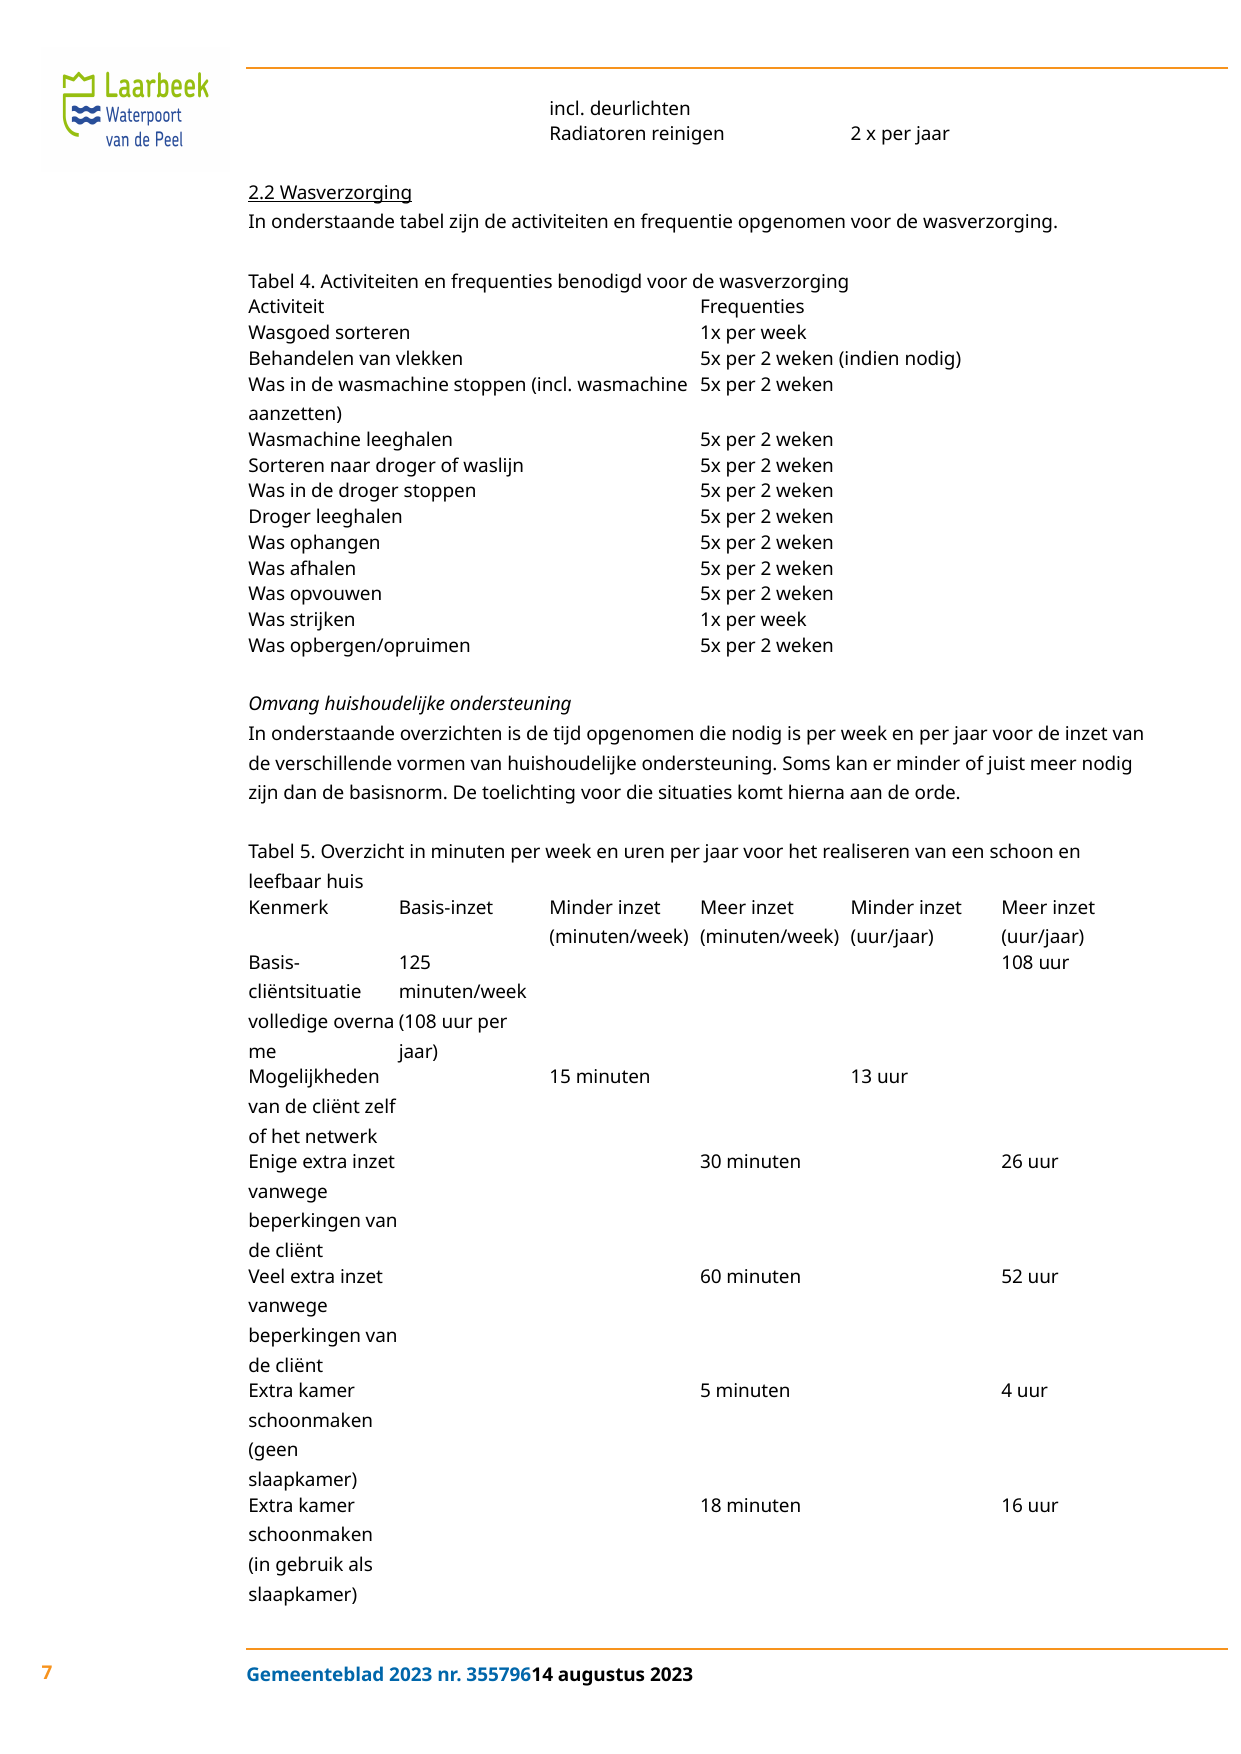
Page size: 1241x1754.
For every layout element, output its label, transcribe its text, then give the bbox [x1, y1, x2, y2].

table_cell Extra kamer schoonmaken (geen slaapkamer) [248, 1378, 398, 1492]
table_cell Basis-inzet [399, 894, 549, 949]
text In onderstaande tabel zijn de activiteiten en frequentie opgenomen voor de wasverzorging. [248, 209, 1152, 234]
table_cell [700, 949, 850, 1064]
table_cell 1x per week [700, 606, 1152, 632]
picture [41, 47, 231, 172]
table_cell 5x per 2 weken [700, 555, 1152, 581]
table_cell [399, 1149, 549, 1263]
table_header Tabel 5. Overzicht in minuten per week en uren per jaar voor het realiseren van een schoon en leefbaar huis [248, 839, 1152, 894]
table_cell 15 minuten [549, 1064, 700, 1148]
table_cell 5 minuten [700, 1378, 850, 1492]
table_cell [549, 1492, 700, 1606]
table_cell 13 uur [850, 1064, 1001, 1148]
table_cell Was afhalen [248, 555, 700, 581]
table_cell Behandelen van vlekken [248, 345, 700, 371]
text In onderstaande overzichten is de tijd opgenomen die nodig is per week en per jaar voor de inzet van de verschillende vormen van huishoudelijke ondersteuning. Soms kan er minder of juist meer nodig zijn dan de basisnorm. De toelichting voor die situaties komt hierna aan de orde. [248, 720, 1152, 805]
table_cell [549, 1263, 700, 1377]
table_cell [850, 95, 1152, 121]
table_cell 4 uur [1001, 1378, 1152, 1492]
table_cell [850, 1263, 1001, 1377]
table_cell 5x per 2 weken [700, 632, 1152, 658]
table_cell Wasgoed sorteren [248, 319, 700, 345]
table_cell [850, 1492, 1001, 1606]
table_cell [248, 95, 549, 146]
table_cell 5x per 2 weken [700, 478, 1152, 503]
table_cell Radiatoren reinigen [549, 121, 850, 146]
table_cell 5x per 2 weken [700, 529, 1152, 555]
table_cell [399, 1064, 549, 1148]
text Omvang huishoudelijke ondersteuning [248, 691, 1152, 716]
table_cell Kenmerk [248, 894, 398, 949]
table_cell [850, 1149, 1001, 1263]
table_cell Droger leeghalen [248, 503, 700, 529]
table_cell Was opbergen/opruimen [248, 632, 700, 658]
table_cell 5x per 2 weken [700, 452, 1152, 478]
table_cell Was strijken [248, 606, 700, 632]
table_cell 5x per 2 weken [700, 503, 1152, 529]
table_cell 52 uur [1001, 1263, 1152, 1377]
table_cell Meer inzet (minuten/week) [700, 894, 850, 949]
table_cell 108 uur [1001, 949, 1152, 1064]
table_cell Veel extra inzet vanwege beperkingen van de cliënt [248, 1263, 398, 1377]
table_cell Minder inzet (uur/jaar) [850, 894, 1001, 949]
table_cell Wasmachine leeghalen [248, 426, 700, 452]
table_cell Frequenties [700, 294, 1152, 319]
table_cell [549, 949, 700, 1064]
table_cell Extra kamer schoonmaken (in gebruik als slaapkamer) [248, 1492, 398, 1606]
table_cell incl. deurlichten [549, 95, 850, 121]
table_cell [850, 1378, 1001, 1492]
table_cell 5x per 2 weken [700, 581, 1152, 606]
table_cell Was ophangen [248, 529, 700, 555]
table_cell 26 uur [1001, 1149, 1152, 1263]
table_cell 1x per week [700, 319, 1152, 345]
table_cell [1001, 1064, 1152, 1148]
text 2.2 Wasverzorging [248, 179, 1152, 205]
table_cell 2 x per jaar [850, 121, 1152, 146]
table_cell [399, 1492, 549, 1606]
table_cell Was opvouwen [248, 581, 700, 606]
table_cell 60 minuten [700, 1263, 850, 1377]
table_cell [399, 1263, 549, 1377]
table_cell [549, 1149, 700, 1263]
table_cell 5x per 2 weken [700, 426, 1152, 452]
table_cell 5x per 2 weken (indien nodig) [700, 345, 1152, 371]
table_cell Meer inzet (uur/jaar) [1001, 894, 1152, 949]
table_cell Activiteit [248, 294, 700, 319]
table_cell [399, 1378, 549, 1492]
table_cell [549, 1378, 700, 1492]
table_cell 5x per 2 weken [700, 371, 1152, 426]
table_cell [700, 1064, 850, 1148]
table_cell Was in de droger stoppen [248, 478, 700, 503]
table_cell Enige extra inzet vanwege beperkingen van de cliënt [248, 1149, 398, 1263]
table_cell 125 minuten/week (108 uur per jaar) [399, 949, 549, 1064]
table_cell Basis-cliëntsituatie volledige overname [248, 949, 398, 1064]
table_header Tabel 4. Activiteiten en frequenties benodigd voor de wasverzorging [248, 268, 1152, 294]
table_cell Minder inzet (minuten/week) [549, 894, 700, 949]
table_cell Was in de wasmachine stoppen (incl. wasmachine aanzetten) [248, 371, 700, 426]
table_cell Mogelijkheden van de cliënt zelf of het netwerk [248, 1064, 398, 1148]
table_cell 16 uur [1001, 1492, 1152, 1606]
table_cell Sorteren naar droger of waslijn [248, 452, 700, 478]
table_cell 18 minuten [700, 1492, 850, 1606]
table_cell 30 minuten [700, 1149, 850, 1263]
table_cell [850, 949, 1001, 1064]
